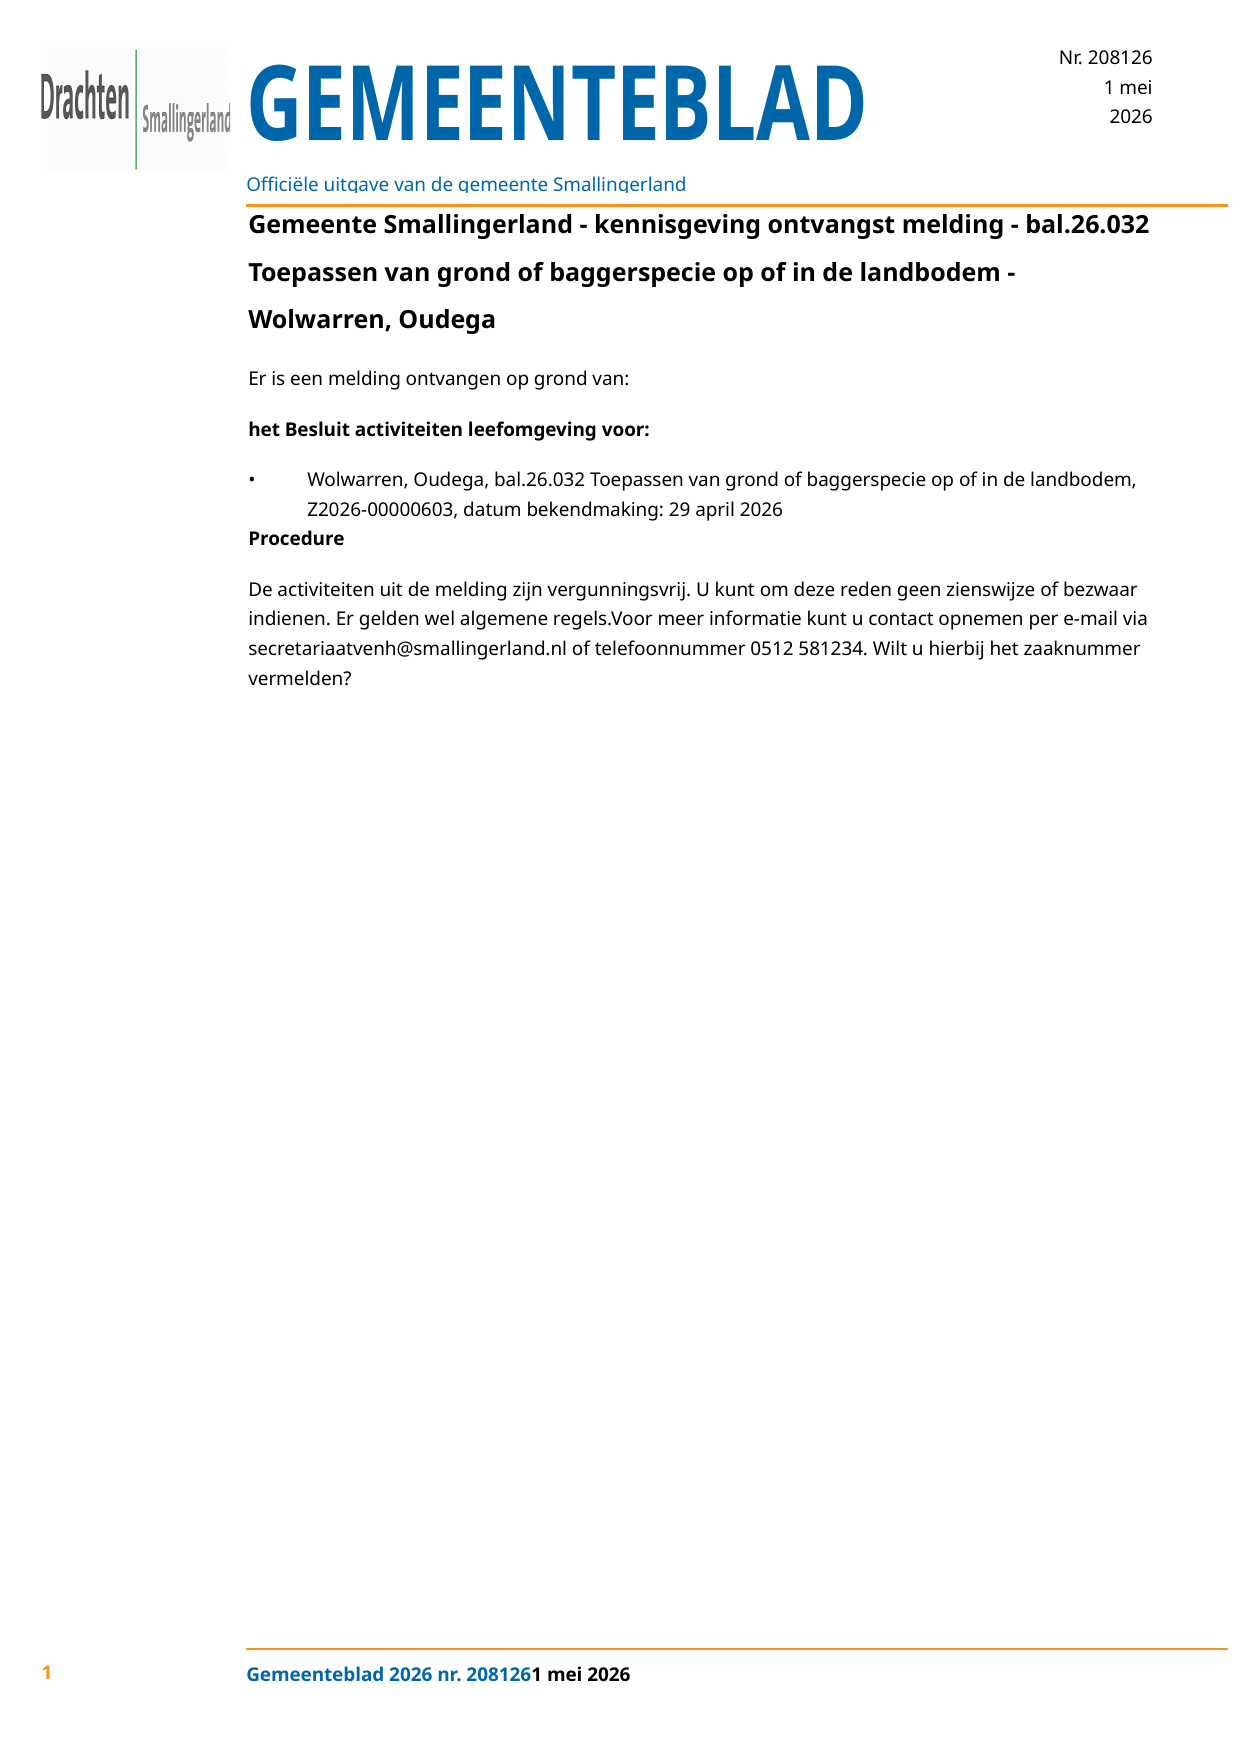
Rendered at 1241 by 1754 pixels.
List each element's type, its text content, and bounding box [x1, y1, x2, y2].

text Er is een melding ontvangen op grond van: [248, 366, 1152, 391]
text Gemeente Smallingerland - kennisgeving ontvangst melding - bal.26.032 Toepassen van grond of baggerspecie op of in de landbodem - Wolwarren, Oudega [248, 207, 1152, 336]
list Wolwarren, Oudega, bal.26.032 Toepassen van grond of baggerspecie op of in de landbodem, Z2026-00000603, datum bekendmaking: 29 april 2026 [248, 466, 1152, 522]
text Procedure [248, 526, 1152, 551]
text het Besluit activiteiten leefomgeving voor: [248, 416, 1152, 442]
text De activiteiten uit de melding zijn vergunningsvrij. U kunt om deze reden geen zienswijze of bezwaar indienen. Er gelden wel algemene regels.Voor meer informatie kunt u contact opnemen per e-mail via secretariaatvenh@smallingerland.nl of telefoonnummer 0512 581234. Wilt u hierbij het zaaknummer vermelden? [248, 576, 1152, 690]
picture [41, 47, 231, 172]
